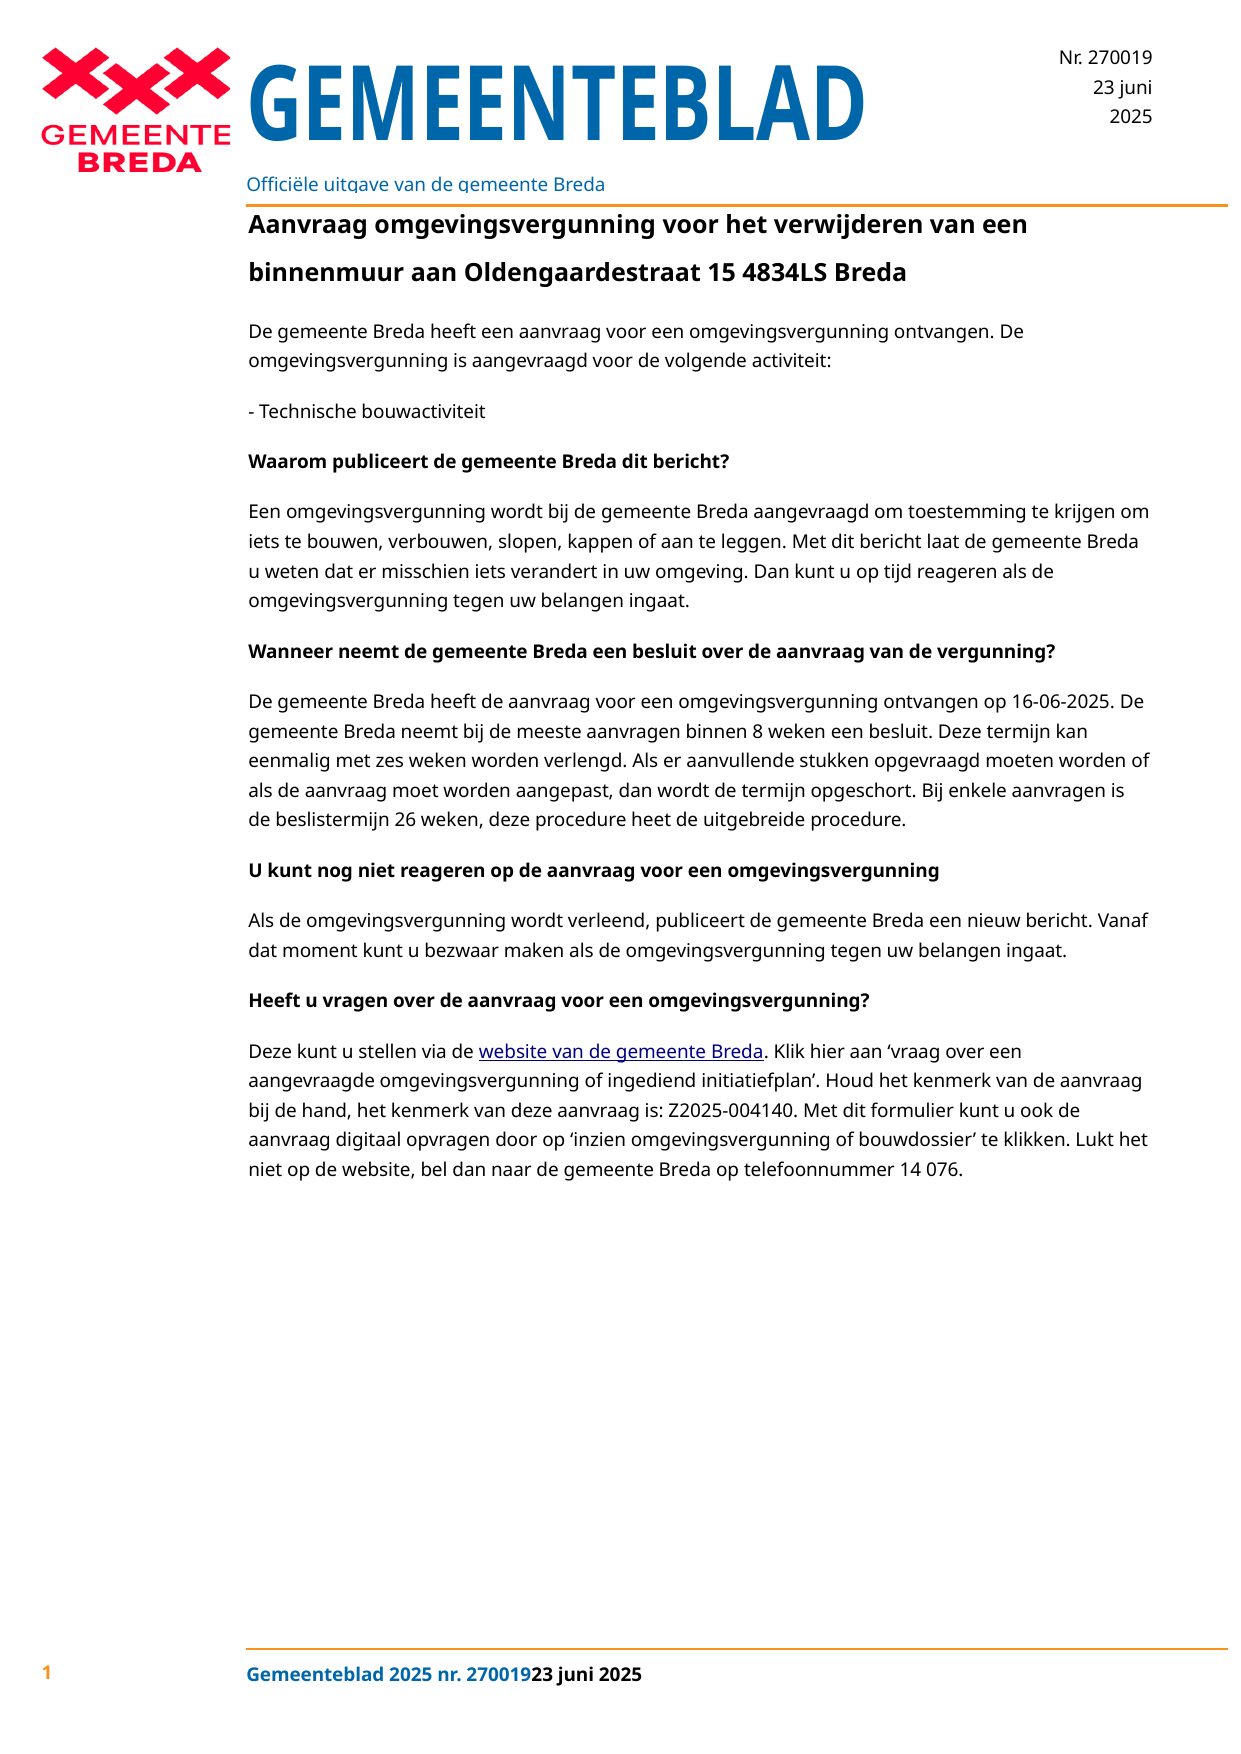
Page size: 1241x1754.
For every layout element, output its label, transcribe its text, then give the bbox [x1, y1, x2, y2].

text Waarom publiceert de gemeente Breda dit bericht? [248, 448, 1152, 474]
text - Technische bouwactiviteit [248, 398, 1152, 424]
picture [41, 47, 231, 172]
text Wanneer neemt de gemeente Breda een besluit over de aanvraag van de vergunning? [248, 638, 1152, 664]
text Als de omgevingsvergunning wordt verleend, publiceert de gemeente Breda een nieuw bericht. Vanaf dat moment kunt u bezwaar maken als de omgevingsvergunning tegen uw belangen ingaat. [248, 907, 1152, 963]
text Aanvraag omgevingsvergunning voor het verwijderen van een binnenmuur aan Oldengaardestraat 15 4834LS Breda [248, 207, 1152, 288]
text De gemeente Breda heeft een aanvraag voor een omgevingsvergunning ontvangen. De omgevingsvergunning is aangevraagd voor de volgende activiteit: [248, 318, 1152, 373]
text De gemeente Breda heeft de aanvraag voor een omgevingsvergunning ontvangen op 16-06-2025. De gemeente Breda neemt bij de meeste aanvragen binnen 8 weken een besluit. Deze termijn kan eenmalig met zes weken worden verlengd. Als er aanvullende stukken opgevraagd moeten worden of als de aanvraag moet worden aangepast, dan wordt de termijn opgeschort. Bij enkele aanvragen is de beslistermijn 26 weken, deze procedure heet de uitgebreide procedure. [248, 688, 1152, 832]
text Heeft u vragen over de aanvraag voor een omgevingsvergunning? [248, 987, 1152, 1013]
text U kunt nog niet reageren op de aanvraag voor een omgevingsvergunning [248, 857, 1152, 883]
text Deze kunt u stellen via de website van de gemeente Breda. Klik hier aan ‘vraag over een aangevraagde omgevingsvergunning of ingediend initiatiefplan’. Houd het kenmerk van de aanvraag bij de hand, het kenmerk van deze aanvraag is: Z2025-004140. Met dit formulier kunt u ook de aanvraag digitaal opvragen door op ‘inzien omgevingsvergunning of bouwdossier’ te klikken. Lukt het niet op de website, bel dan naar de gemeente Breda op telefoonnummer 14 076. [248, 1038, 1152, 1182]
text Een omgevingsvergunning wordt bij de gemeente Breda aangevraagd om toestemming te krijgen om iets te bouwen, verbouwen, slopen, kappen of aan te leggen. Met dit bericht laat de gemeente Breda u weten dat er misschien iets verandert in uw omgeving. Dan kunt u op tijd reageren als de omgevingsvergunning tegen uw belangen ingaat. [248, 499, 1152, 613]
